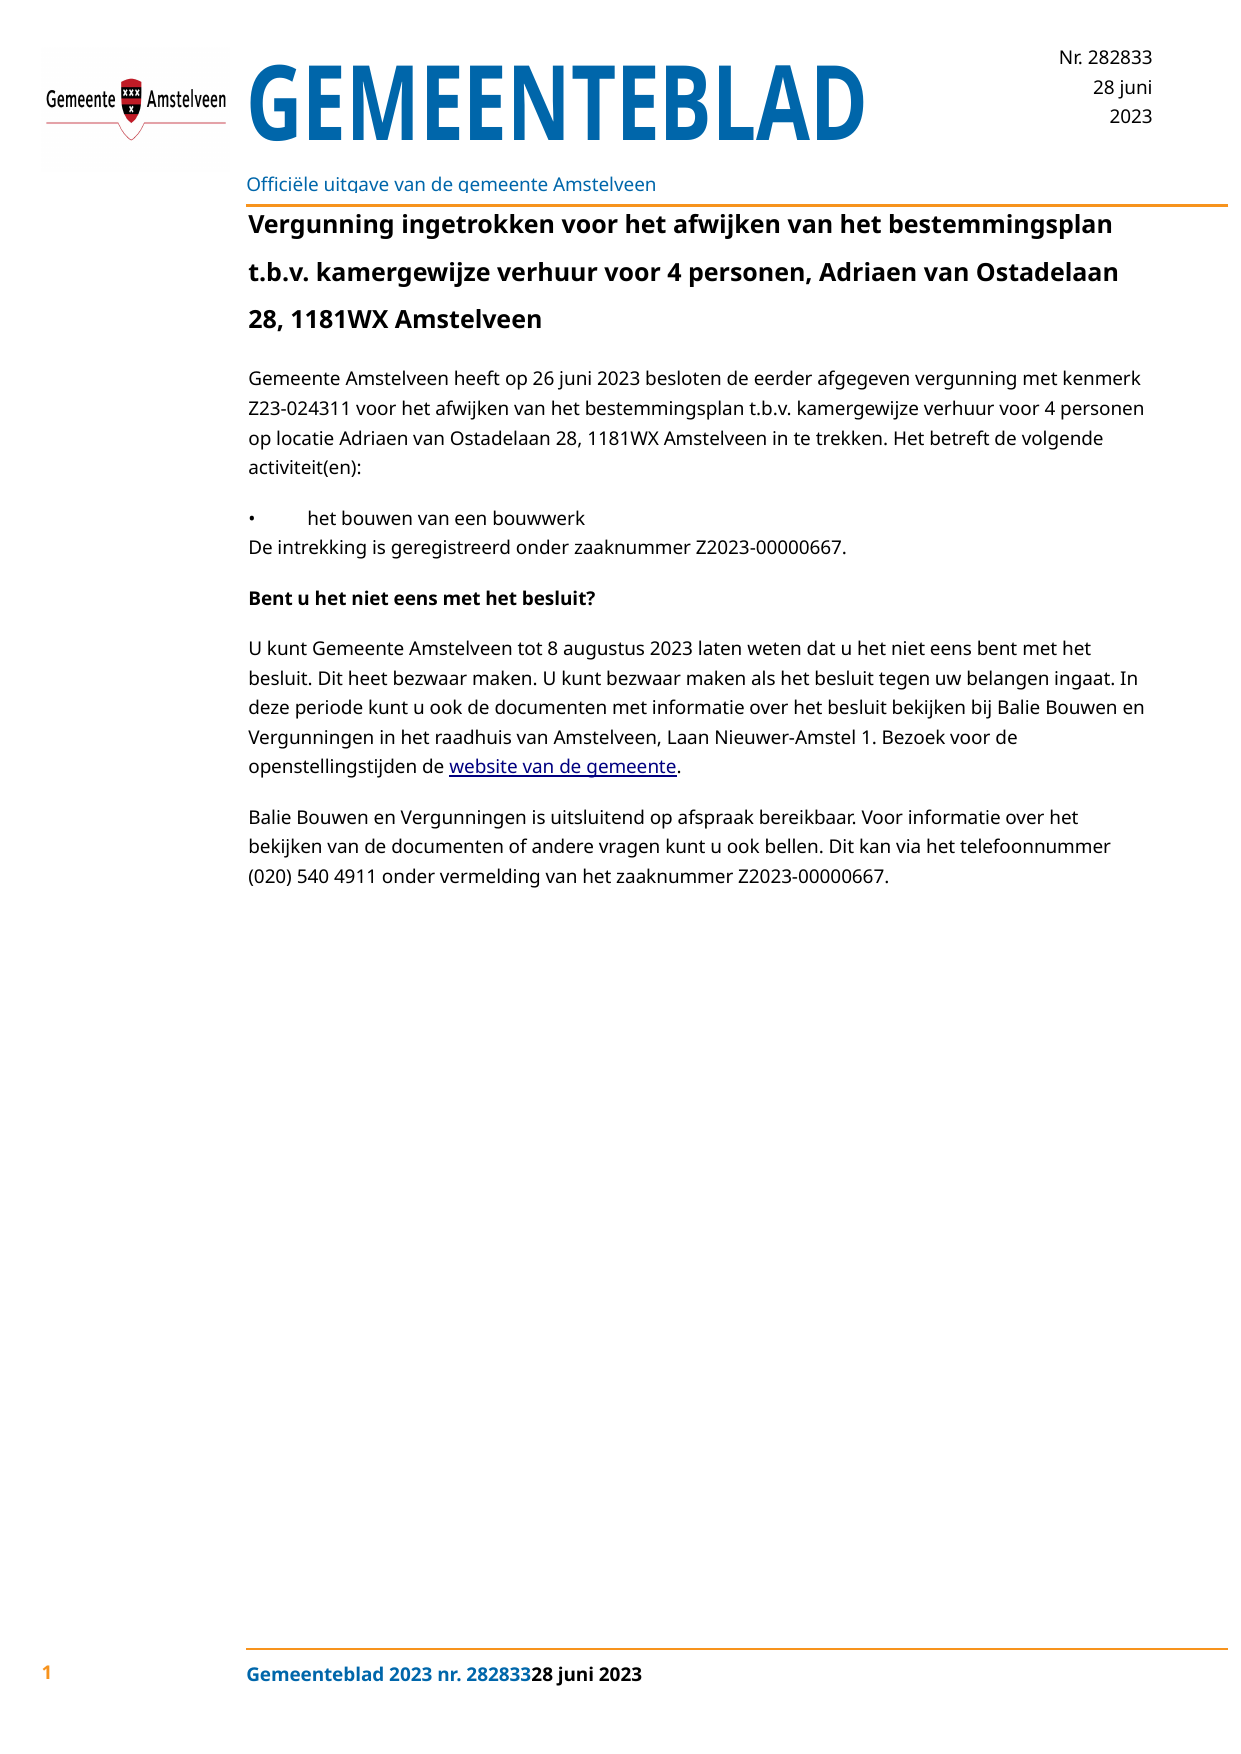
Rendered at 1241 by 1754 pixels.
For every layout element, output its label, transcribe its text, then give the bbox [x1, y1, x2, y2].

text Vergunning ingetrokken voor het afwijken van het bestemmingsplan t.b.v. kamergewijze verhuur voor 4 personen, Adriaen van Ostadelaan 28, 1181WX Amstelveen [248, 207, 1152, 336]
text De intrekking is geregistreerd onder zaaknummer Z2023-00000667. [248, 534, 1152, 560]
list het bouwen van een bouwwerk [248, 505, 1152, 530]
text Gemeente Amstelveen heeft op 26 juni 2023 besloten de eerder afgegeven vergunning met kenmerk Z23-024311 voor het afwijken van het bestemmingsplan t.b.v. kamergewijze verhuur voor 4 personen op locatie Adriaen van Ostadelaan 28, 1181WX Amstelveen in te trekken. Het betreft de volgende activiteit(en): [248, 366, 1152, 480]
text Bent u het niet eens met het besluit? [248, 585, 1152, 610]
text U kunt Gemeente Amstelveen tot 8 augustus 2023 laten weten dat u het niet eens bent met het besluit. Dit heet bezwaar maken. U kunt bezwaar maken als het besluit tegen uw belangen ingaat. In deze periode kunt u ook de documenten met informatie over het besluit bekijken bij Balie Bouwen en Vergunningen in het raadhuis van Amstelveen, Laan Nieuwer-Amstel 1. Bezoek voor de openstellingstijden de website van de gemeente. [248, 635, 1152, 779]
text Balie Bouwen en Vergunningen is uitsluitend op afspraak bereikbaar. Voor informatie over het bekijken van de documenten of andere vragen kunt u ook bellen. Dit kan via het telefoonnummer (020) 540 4911 onder vermelding van het zaaknummer Z2023-00000667. [248, 804, 1152, 889]
picture [41, 47, 231, 172]
